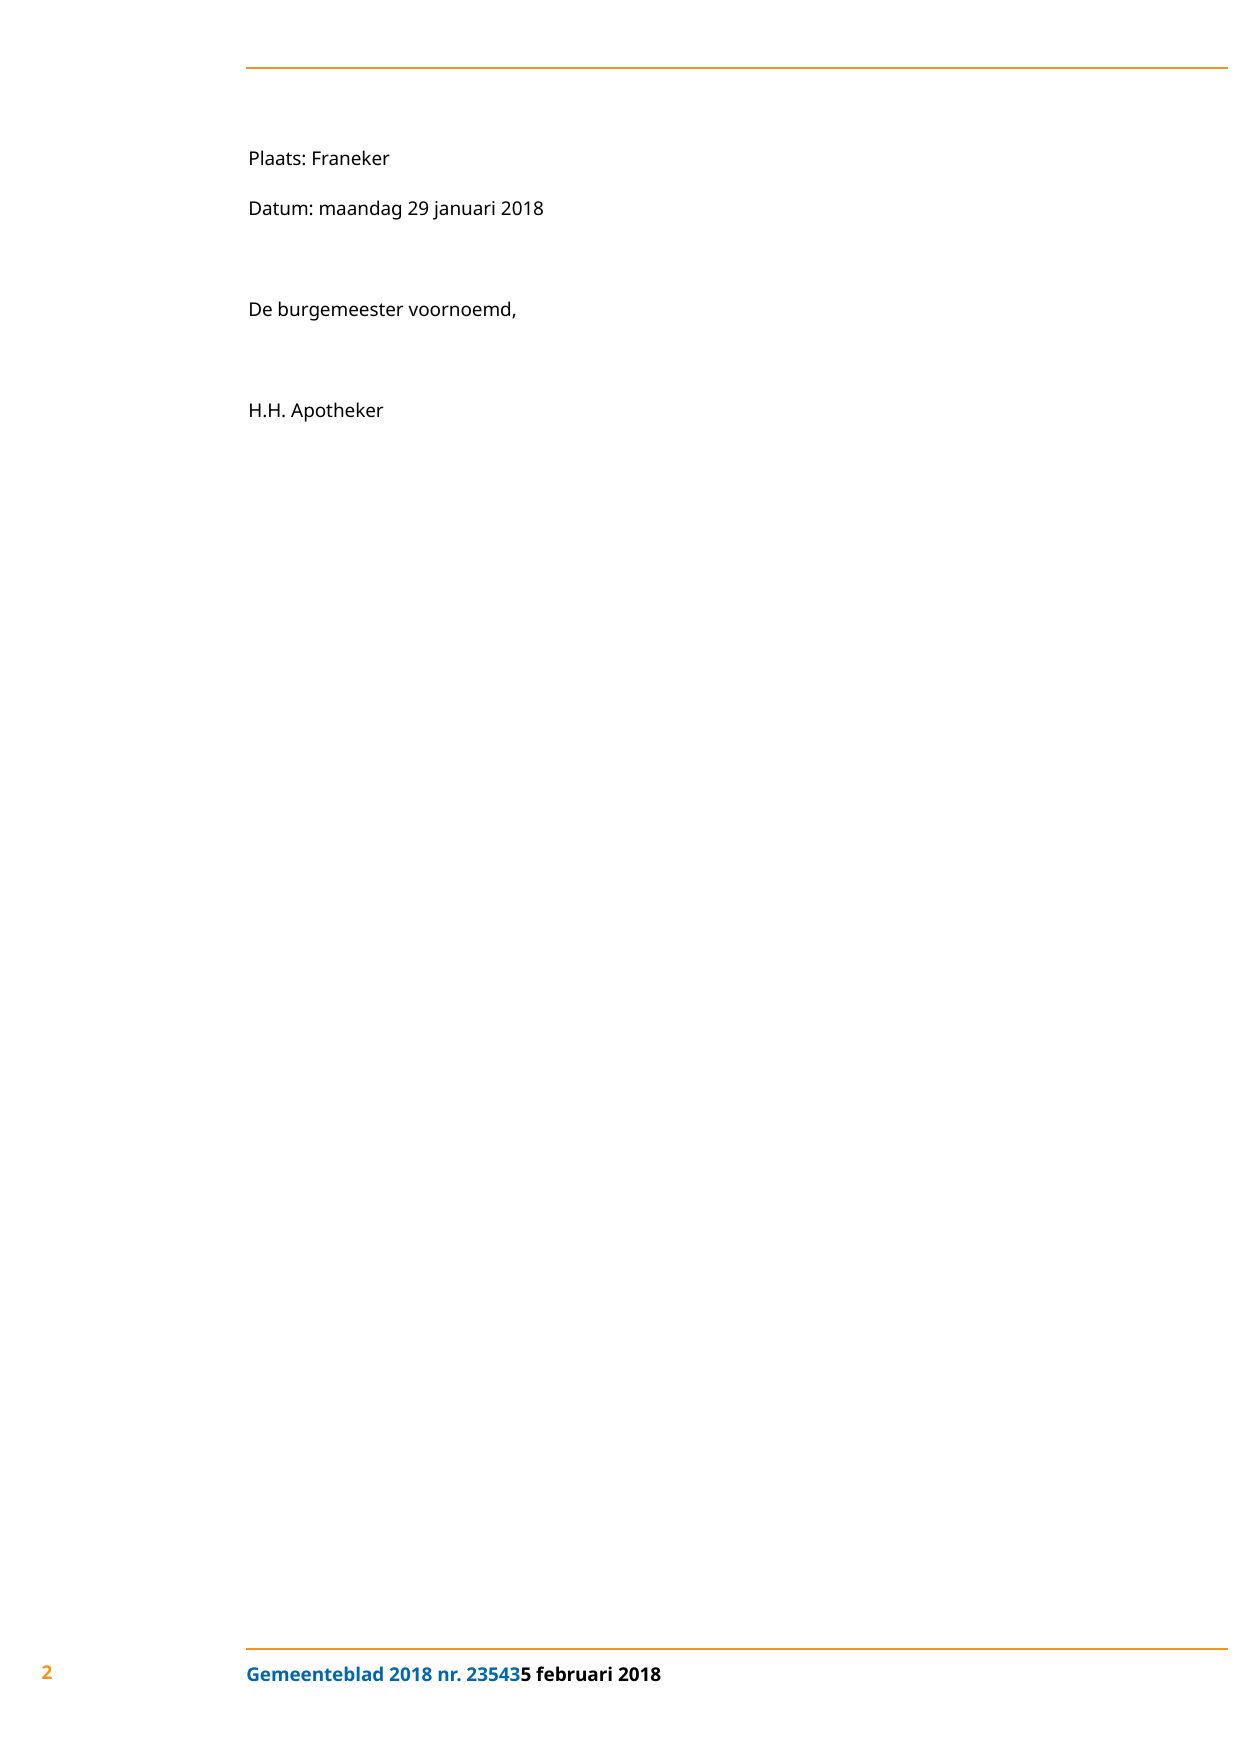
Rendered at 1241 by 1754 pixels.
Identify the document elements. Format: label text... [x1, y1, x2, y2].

text H.H. Apotheker [248, 397, 1152, 423]
text De burgemeester voornoemd, [248, 296, 1152, 322]
picture [41, 47, 231, 172]
text Datum: maandag 29 januari 2018 [248, 196, 1152, 221]
text Plaats: Franeker [248, 145, 1152, 171]
